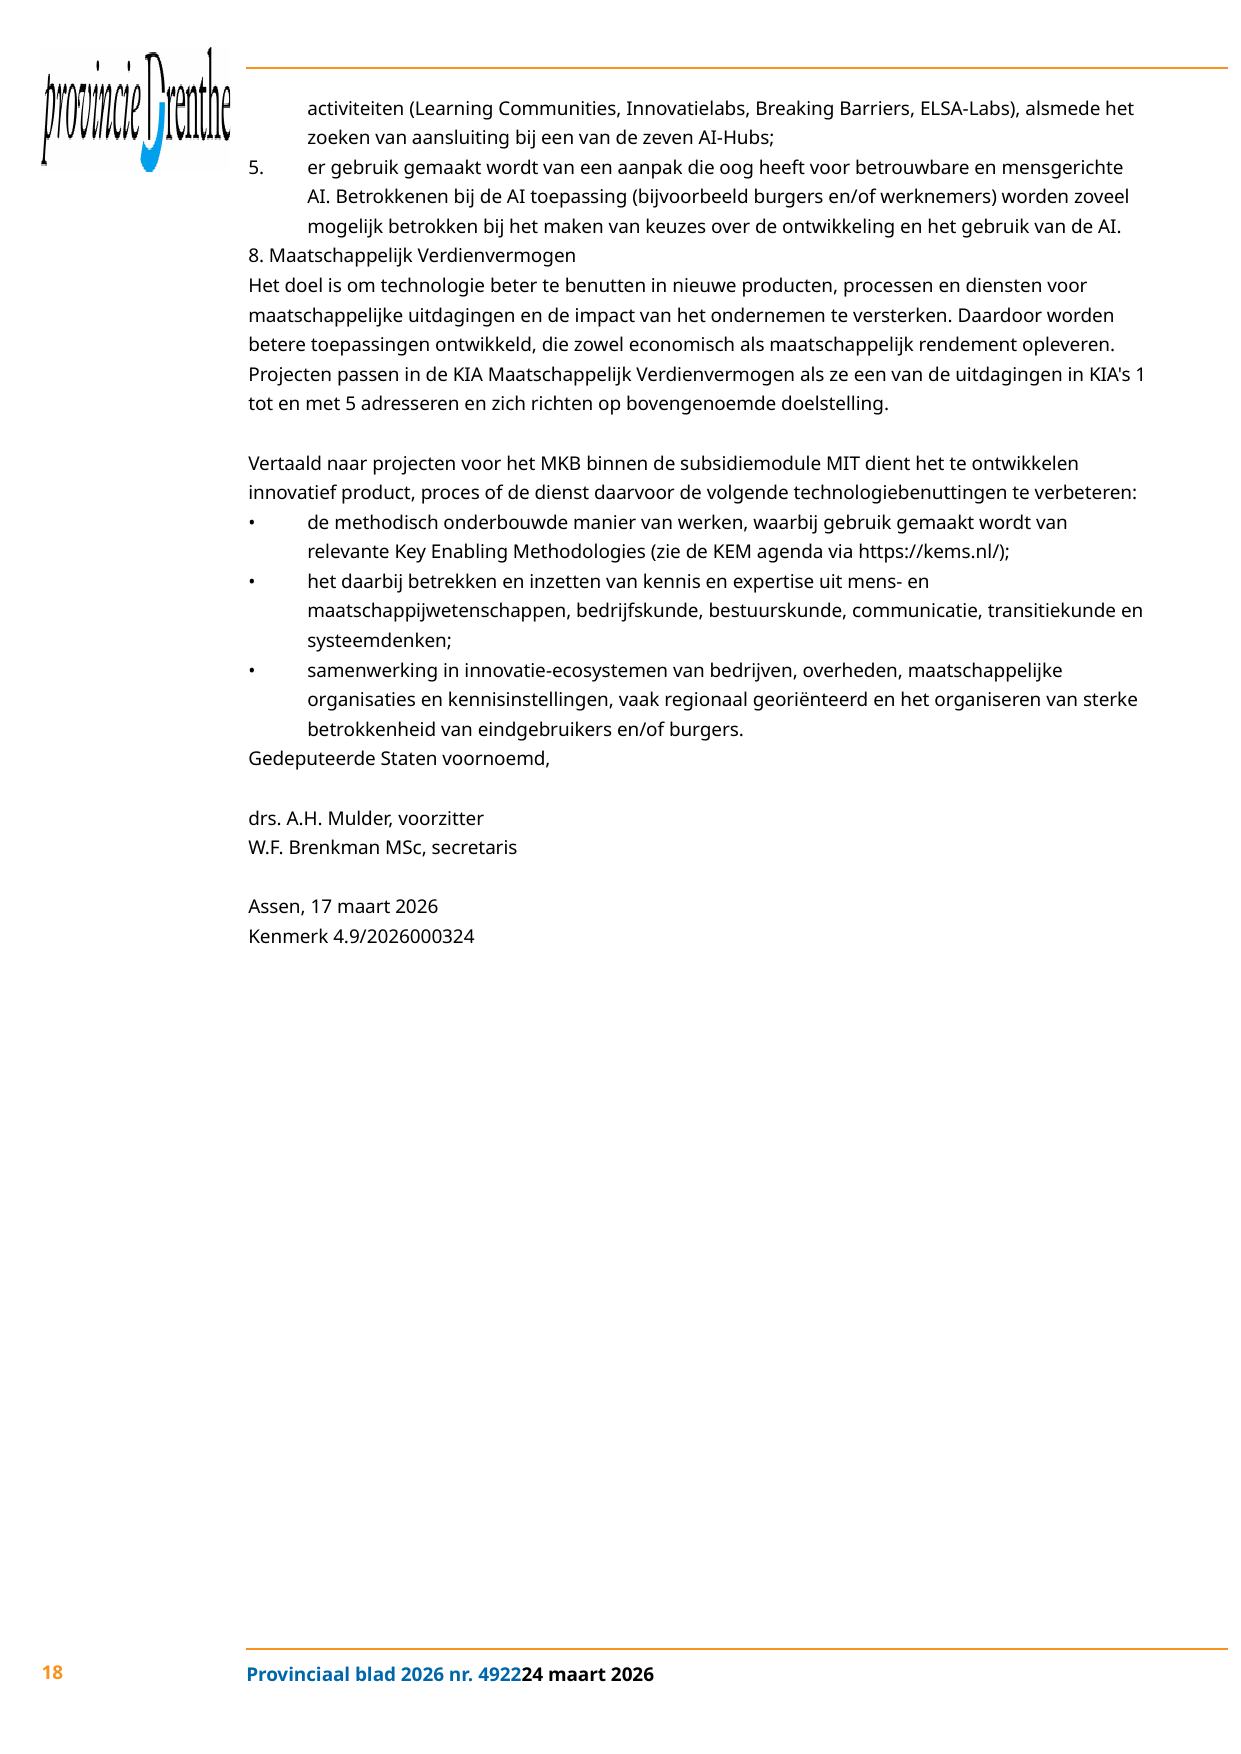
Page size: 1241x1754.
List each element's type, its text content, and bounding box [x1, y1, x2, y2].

picture [41, 47, 231, 172]
list de methodisch onderbouwde manier van werken, waarbij gebruik gemaakt wordt van relevante Key Enabling Methodologies (zie de KEM agenda via https://kems.nl/); [248, 509, 1152, 564]
text Assen, 17 maart 2026 [248, 893, 1152, 919]
list activiteiten (Learning Communities, Innovatielabs, Breaking Barriers, ELSA-Labs), alsmede het zoeken van aansluiting bij een van de zeven AI-Hubs; [248, 95, 1152, 150]
text 8. Maatschappelijk Verdienvermogen [248, 243, 1152, 268]
text Gedeputeerde Staten voornoemd, [248, 746, 1152, 771]
text Het doel is om technologie beter te benutten in nieuwe producten, processen en diensten voor maatschappelijke uitdagingen en de impact van het ondernemen te versterken. Daardoor worden betere toepassingen ontwikkeld, die zowel economisch als maatschappelijk rendement opleveren. [248, 272, 1152, 357]
list het daarbij betrekken en inzetten van kennis en expertise uit mens- en maatschappijwetenschappen, bedrijfskunde, bestuurskunde, communicatie, transitiekunde en systeemdenken; [248, 568, 1152, 653]
text Projecten passen in de KIA Maatschappelijk Verdienvermogen als ze een van de uitdagingen in KIA's 1 tot en met 5 adresseren en zich richten op bovengenoemde doelstelling. [248, 361, 1152, 416]
list er gebruik gemaakt wordt van een aanpak die oog heeft voor betrouwbare en mensgerichte AI. Betrokkenen bij de AI toepassing (bijvoorbeeld burgers en/of werknemers) worden zoveel mogelijk betrokken bij het maken van keuzes over de ontwikkeling en het gebruik van de AI. [248, 154, 1152, 239]
text Kenmerk 4.9/2026000324 [248, 923, 1152, 949]
text drs. A.H. Mulder, voorzitter [248, 805, 1152, 831]
list samenwerking in innovatie-ecosystemen van bedrijven, overheden, maatschappelijke organisaties en kennisinstellingen, vaak regionaal georiënteerd en het organiseren van sterke betrokkenheid van eindgebruikers en/of burgers. [248, 657, 1152, 742]
text Vertaald naar projecten voor het MKB binnen de subsidiemodule MIT dient het te ontwikkelen innovatief product, proces of de dienst daarvoor de volgende technologiebenuttingen te verbeteren: [248, 450, 1152, 505]
text W.F. Brenkman MSc, secretaris [248, 834, 1152, 860]
